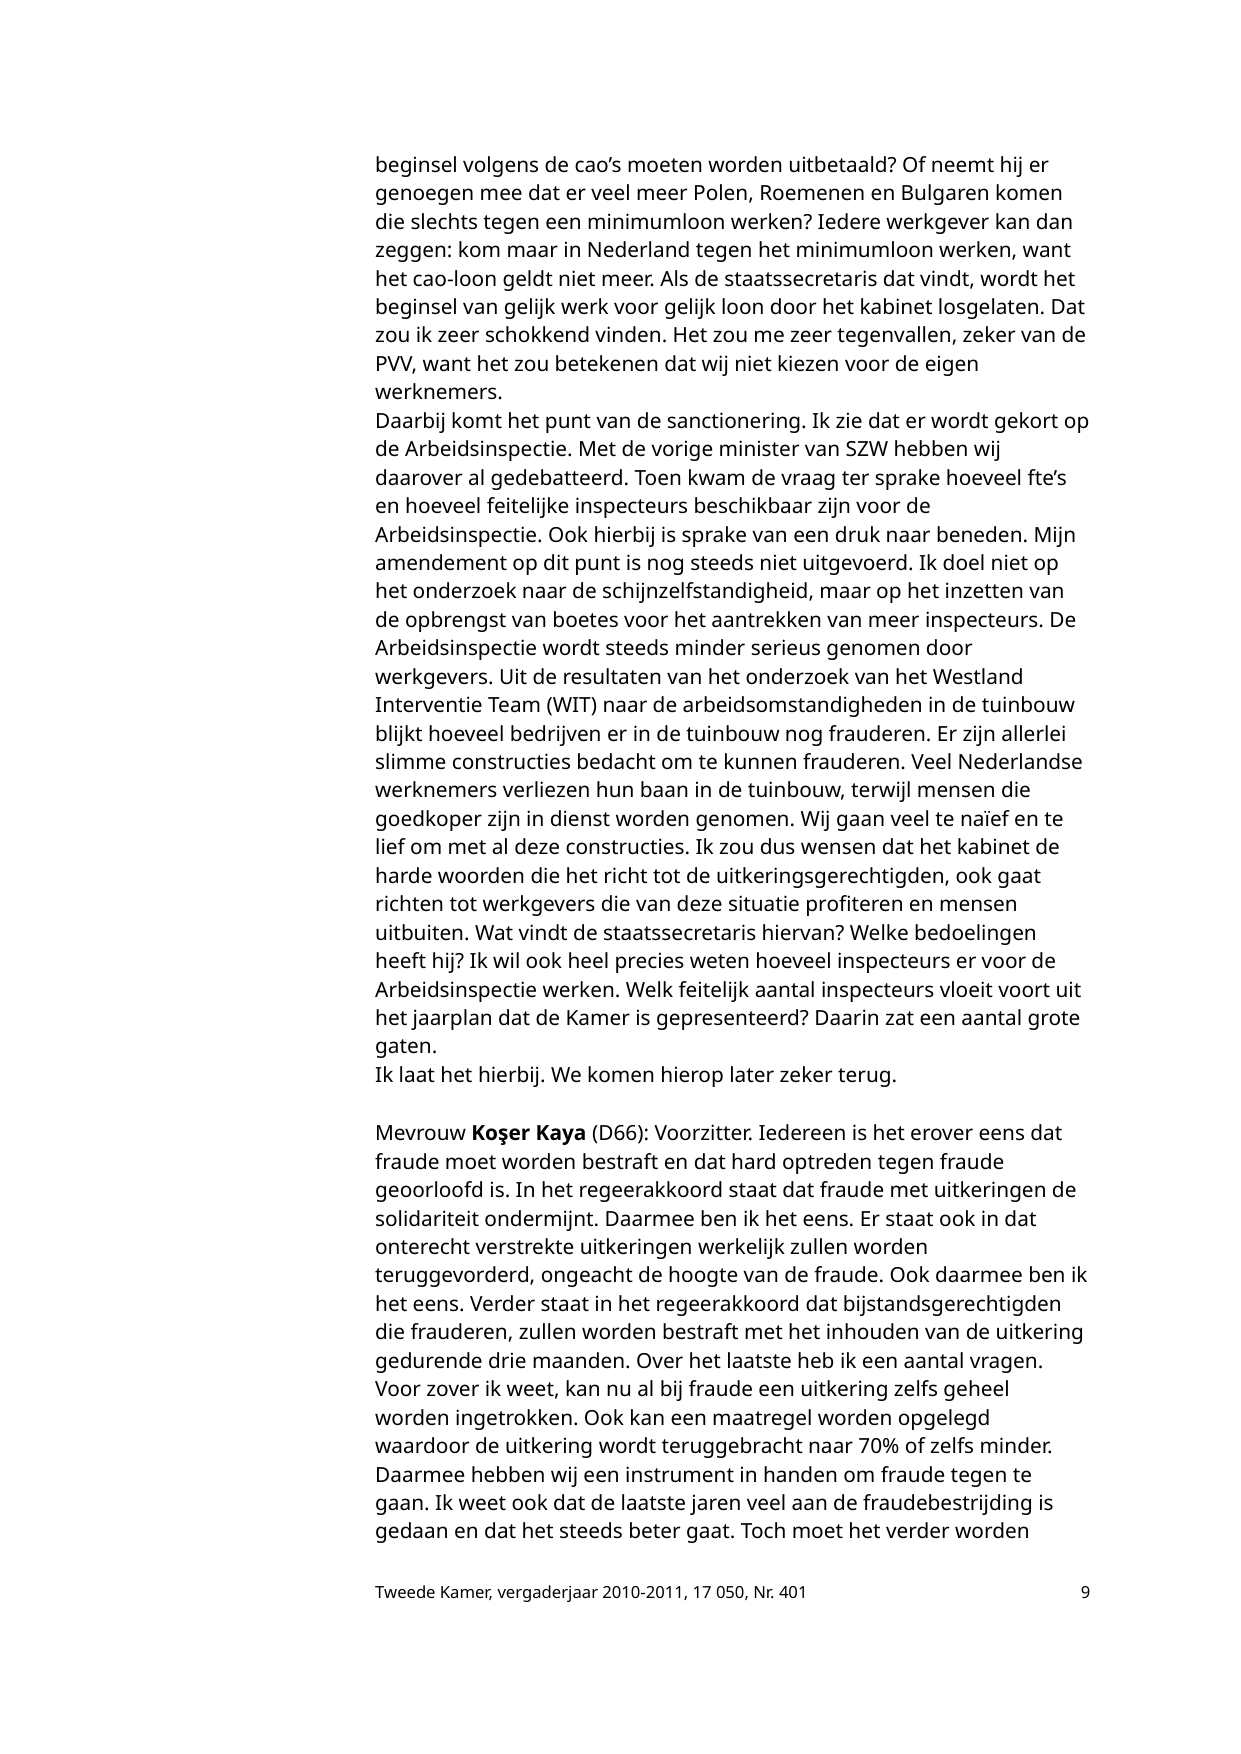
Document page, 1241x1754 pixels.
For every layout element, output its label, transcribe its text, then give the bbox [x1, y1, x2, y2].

text Daarbij komt het punt van de sanctionering. Ik zie dat er wordt gekort op de Arbeidsinspectie. Met de vorige minister van SZW hebben wij daarover al gedebatteerd. Toen kwam de vraag ter sprake hoeveel fte’s en hoeveel feitelijke inspecteurs beschikbaar zijn voor de Arbeidsinspectie. Ook hierbij is sprake van een druk naar beneden. Mijn amendement op dit punt is nog steeds niet uitgevoerd. Ik doel niet op het onderzoek naar de schijnzelfstandigheid, maar op het inzetten van de opbrengst van boetes voor het aantrekken van meer inspecteurs. De Arbeidsinspectie wordt steeds minder serieus genomen door werkgevers. Uit de resultaten van het onderzoek van het Westland Interventie Team (WIT) naar de arbeidsomstandigheden in de tuinbouw blijkt hoeveel bedrijven er in de tuinbouw nog frauderen. Er zijn allerlei slimme constructies bedacht om te kunnen frauderen. Veel Nederlandse werknemers verliezen hun baan in de tuinbouw, terwijl mensen die goedkoper zijn in dienst worden genomen. Wij gaan veel te naïef en te lief om met al deze constructies. Ik zou dus wensen dat het kabinet de harde woorden die het richt tot de uitkeringsgerechtigden, ook gaat richten tot werkgevers die van deze situatie profiteren en mensen uitbuiten. Wat vindt de staatssecretaris hiervan? Welke bedoelingen heeft hij? Ik wil ook heel precies weten hoeveel inspecteurs er voor de Arbeidsinspectie werken. Welk feitelijk aantal inspecteurs vloeit voort uit het jaarplan dat de Kamer is gepresenteerd? Daarin zat een aantal grote gaten. [375, 406, 1090, 1060]
text beginsel volgens de cao’s moeten worden uitbetaald? Of neemt hij er genoegen mee dat er veel meer Polen, Roemenen en Bulgaren komen die slechts tegen een minimumloon werken? Iedere werkgever kan dan zeggen: kom maar in Nederland tegen het minimumloon werken, want het cao-loon geldt niet meer. Als de staatssecretaris dat vindt, wordt het beginsel van gelijk werk voor gelijk loon door het kabinet losgelaten. Dat zou ik zeer schokkend vinden. Het zou me zeer tegenvallen, zeker van de PVV, want het zou betekenen dat wij niet kiezen voor de eigen werknemers. [375, 150, 1090, 406]
text Ik laat het hierbij. We komen hierop later zeker terug. [375, 1060, 1090, 1088]
text Mevrouw Koşer Kaya (D66): Voorzitter. Iedereen is het erover eens dat fraude moet worden bestraft en dat hard optreden tegen fraude geoorloofd is. In het regeerakkoord staat dat fraude met uitkeringen de solidariteit ondermijnt. Daarmee ben ik het eens. Er staat ook in dat onterecht verstrekte uitkeringen werkelijk zullen worden teruggevorderd, ongeacht de hoogte van de fraude. Ook daarmee ben ik het eens. Verder staat in het regeerakkoord dat bijstandsgerechtigden die frauderen, zullen worden bestraft met het inhouden van de uitkering gedurende drie maanden. Over het laatste heb ik een aantal vragen. Voor zover ik weet, kan nu al bij fraude een uitkering zelfs geheel worden ingetrokken. Ook kan een maatregel worden opgelegd waardoor de uitkering wordt teruggebracht naar 70% of zelfs minder. Daarmee hebben wij een instrument in handen om fraude tegen te gaan. Ik weet ook dat de laatste jaren veel aan de fraudebestrijding is gedaan en dat het steeds beter gaat. Toch moet het verder worden [375, 1118, 1090, 1545]
